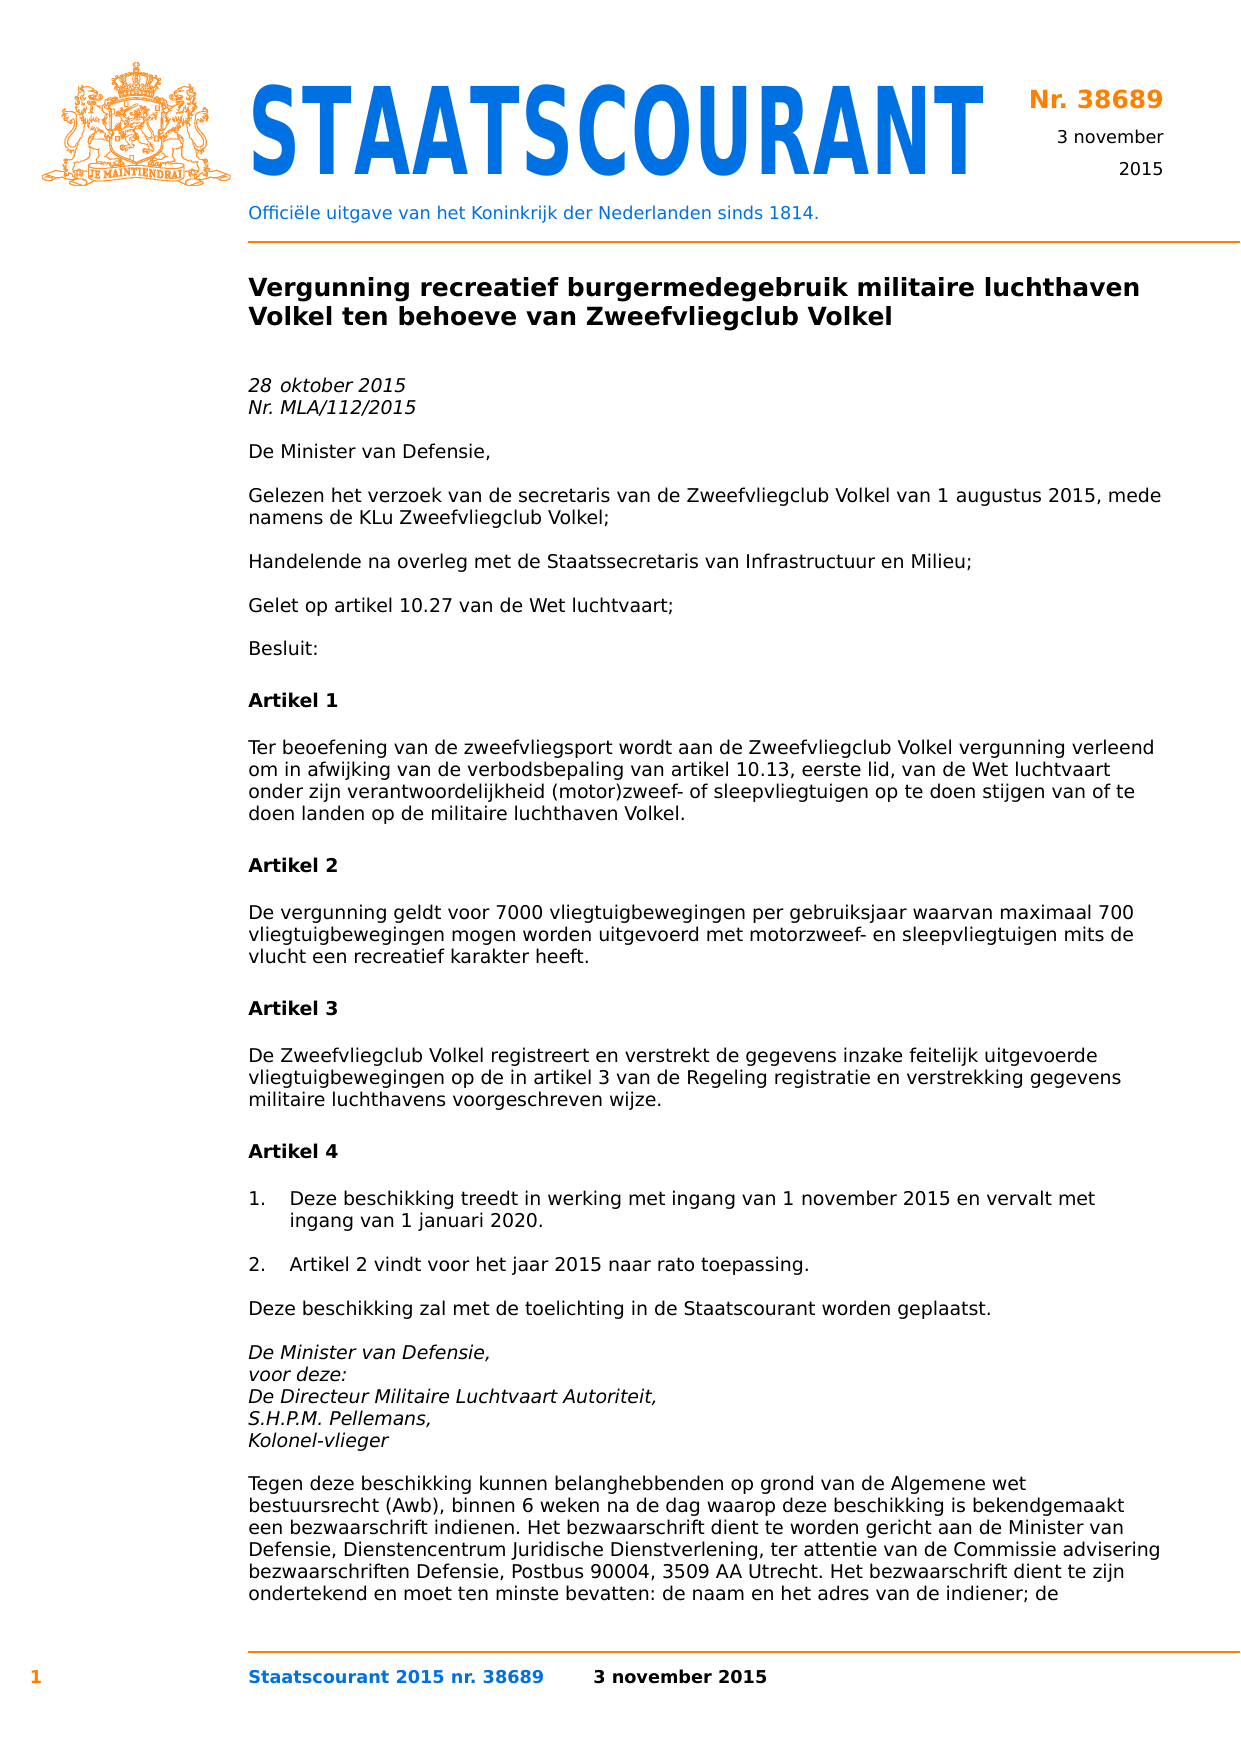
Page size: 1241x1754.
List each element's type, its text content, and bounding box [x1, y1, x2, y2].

table_cell 2015 [998, 153, 1240, 203]
text De Minister van Defensie, [248, 441, 1163, 463]
subtitle Artikel 4 [248, 1141, 1163, 1163]
table_cell 3 november [998, 121, 1240, 153]
subtitle Artikel 3 [248, 998, 1163, 1020]
text Tegen deze beschikking kunnen belanghebbenden op grond van de Algemene wet bestuursrecht (Awb), binnen 6 weken na de dag waarop deze beschikking is bekendgemaakt een bezwaarschrift indienen. Het bezwaarschrift dient te worden gericht aan de Minister van Defensie, Dienstencentrum Juridische Dienstverlening, ter attentie van de Commissie advisering bezwaarschriften Defensie, Postbus 90004, 3509 AA Utrecht. Het bezwaarschrift dient te zijn ondertekend en moet ten minste bevatten: de naam en het adres van de indiener; de [248, 1473, 1163, 1605]
picture [41, 62, 231, 186]
text Besluit: [248, 638, 1163, 660]
table_header Nr. 38689 [998, 62, 1240, 121]
text 28 oktober 2015 [248, 375, 1163, 397]
text Nr. MLA/112/2015 [248, 397, 1163, 419]
text Gelet op artikel 10.27 van de Wet luchtvaart; [248, 594, 1163, 616]
text Ter beoefening van de zweefvliegsport wordt aan de Zweefvliegclub Volkel vergunning verleend om in afwijking van de verbodsbepaling van artikel 10.13, eerste lid, van de Wet luchtvaart onder zijn verantwoordelijkheid (motor)zweef- of sleepvliegtuigen op te doen stijgen van of te doen landen op de militaire luchthaven Volkel. [248, 737, 1163, 825]
text De Minister van Defensie, voor deze: De Directeur Militaire Luchtvaart Autoriteit, S.H.P.M. Pellemans, Kolonel-vlieger [248, 1342, 1163, 1451]
table_header STAATSCOURANT [248, 62, 998, 203]
text De vergunning geldt voor 7000 vliegtuigbewegingen per gebruiksjaar waarvan maximaal 700 vliegtuigbewegingen mogen worden uitgevoerd met motorzweef- en sleepvliegtuigen mits de vlucht een recreatief karakter heeft. [248, 902, 1163, 968]
subtitle Artikel 2 [248, 855, 1163, 877]
text Deze beschikking zal met de toelichting in de Staatscourant worden geplaatst. [248, 1298, 1163, 1320]
text 1. Deze beschikking treedt in werking met ingang van 1 november 2015 en vervalt met ingang van 1 januari 2020. [248, 1188, 1163, 1232]
text De Zweefvliegclub Volkel registreert en verstrekt de gegevens inzake feitelijk uitgevoerde vliegtuigbewegingen op de in artikel 3 van de Regeling registratie en verstrekking gegevens militaire luchthavens voorgeschreven wijze. [248, 1045, 1163, 1111]
table_header [25, 62, 248, 241]
text 2. Artikel 2 vindt voor het jaar 2015 naar rato toepassing. [248, 1254, 1163, 1276]
text Gelezen het verzoek van de secretaris van de Zweefvliegclub Volkel van 1 augustus 2015, mede namens de KLu Zweefvliegclub Volkel; [248, 485, 1163, 529]
text Handelende na overleg met de Staatssecretaris van Infrastructuur en Milieu; [248, 551, 1163, 573]
subtitle Artikel 1 [248, 690, 1163, 712]
table_cell Officiële uitgave van het Koninkrijk der Nederlanden sinds 1814. [248, 203, 1240, 241]
subtitle Vergunning recreatief burgermedegebruik militaire luchthaven Volkel ten behoeve van Zweefvliegclub Volkel [248, 273, 1163, 331]
